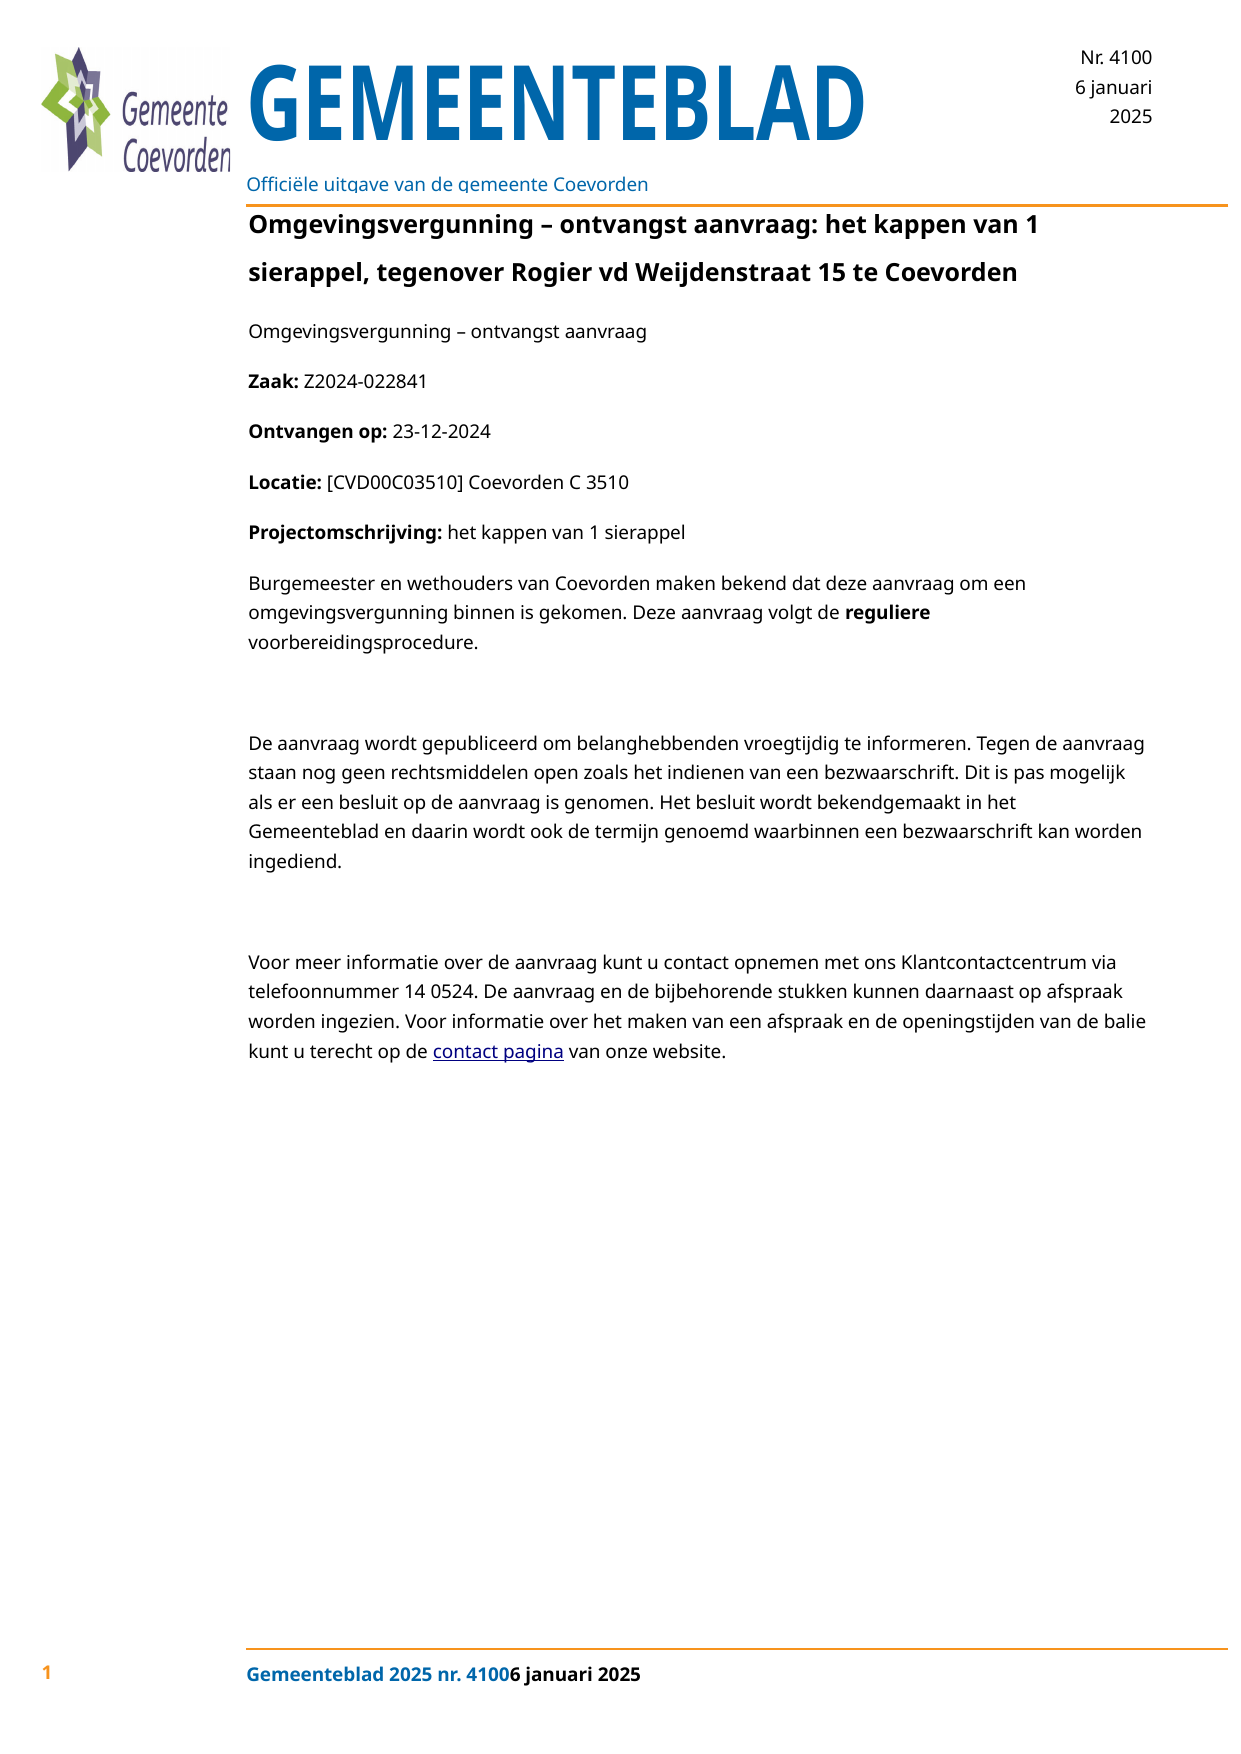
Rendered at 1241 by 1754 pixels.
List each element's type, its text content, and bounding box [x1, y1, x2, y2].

text Burgemeester en wethouders van Coevorden maken bekend dat deze aanvraag om een omgevingsvergunning binnen is gekomen. Deze aanvraag volgt de reguliere voorbereidingsprocedure. [248, 570, 1152, 655]
text Ontvangen op: 23-12-2024 [248, 419, 1152, 444]
text Projectomschrijving: het kappen van 1 sierappel [248, 519, 1152, 545]
text Locatie: [CVD00C03510] Coevorden C 3510 [248, 469, 1152, 495]
text De aanvraag wordt gepubliceerd om belanghebbenden vroegtijdig te informeren. Tegen de aanvraag staan nog geen rechtsmiddelen open zoals het indienen van een bezwaarschrift. Dit is pas mogelijk als er een besluit op de aanvraag is genomen. Het besluit wordt bekendgemaakt in het Gemeenteblad en daarin wordt ook de termijn genoemd waarbinnen een bezwaarschrift kan worden ingediend. [248, 730, 1152, 874]
text Voor meer informatie over de aanvraag kunt u contact opnemen met ons Klantcontactcentrum via telefoonnummer 14 0524. De aanvraag en de bijbehorende stukken kunnen daarnaast op afspraak worden ingezien. Voor informatie over het maken van een afspraak en de openingstijden van de balie kunt u terecht op de contact pagina van onze website. [248, 949, 1152, 1064]
text Zaak: Z2024-022841 [248, 368, 1152, 394]
text Omgevingsvergunning – ontvangst aanvraag [248, 318, 1152, 344]
text Omgevingsvergunning – ontvangst aanvraag: het kappen van 1 sierappel, tegenover Rogier vd Weijdenstraat 15 te Coevorden [248, 207, 1152, 288]
picture [41, 47, 231, 172]
